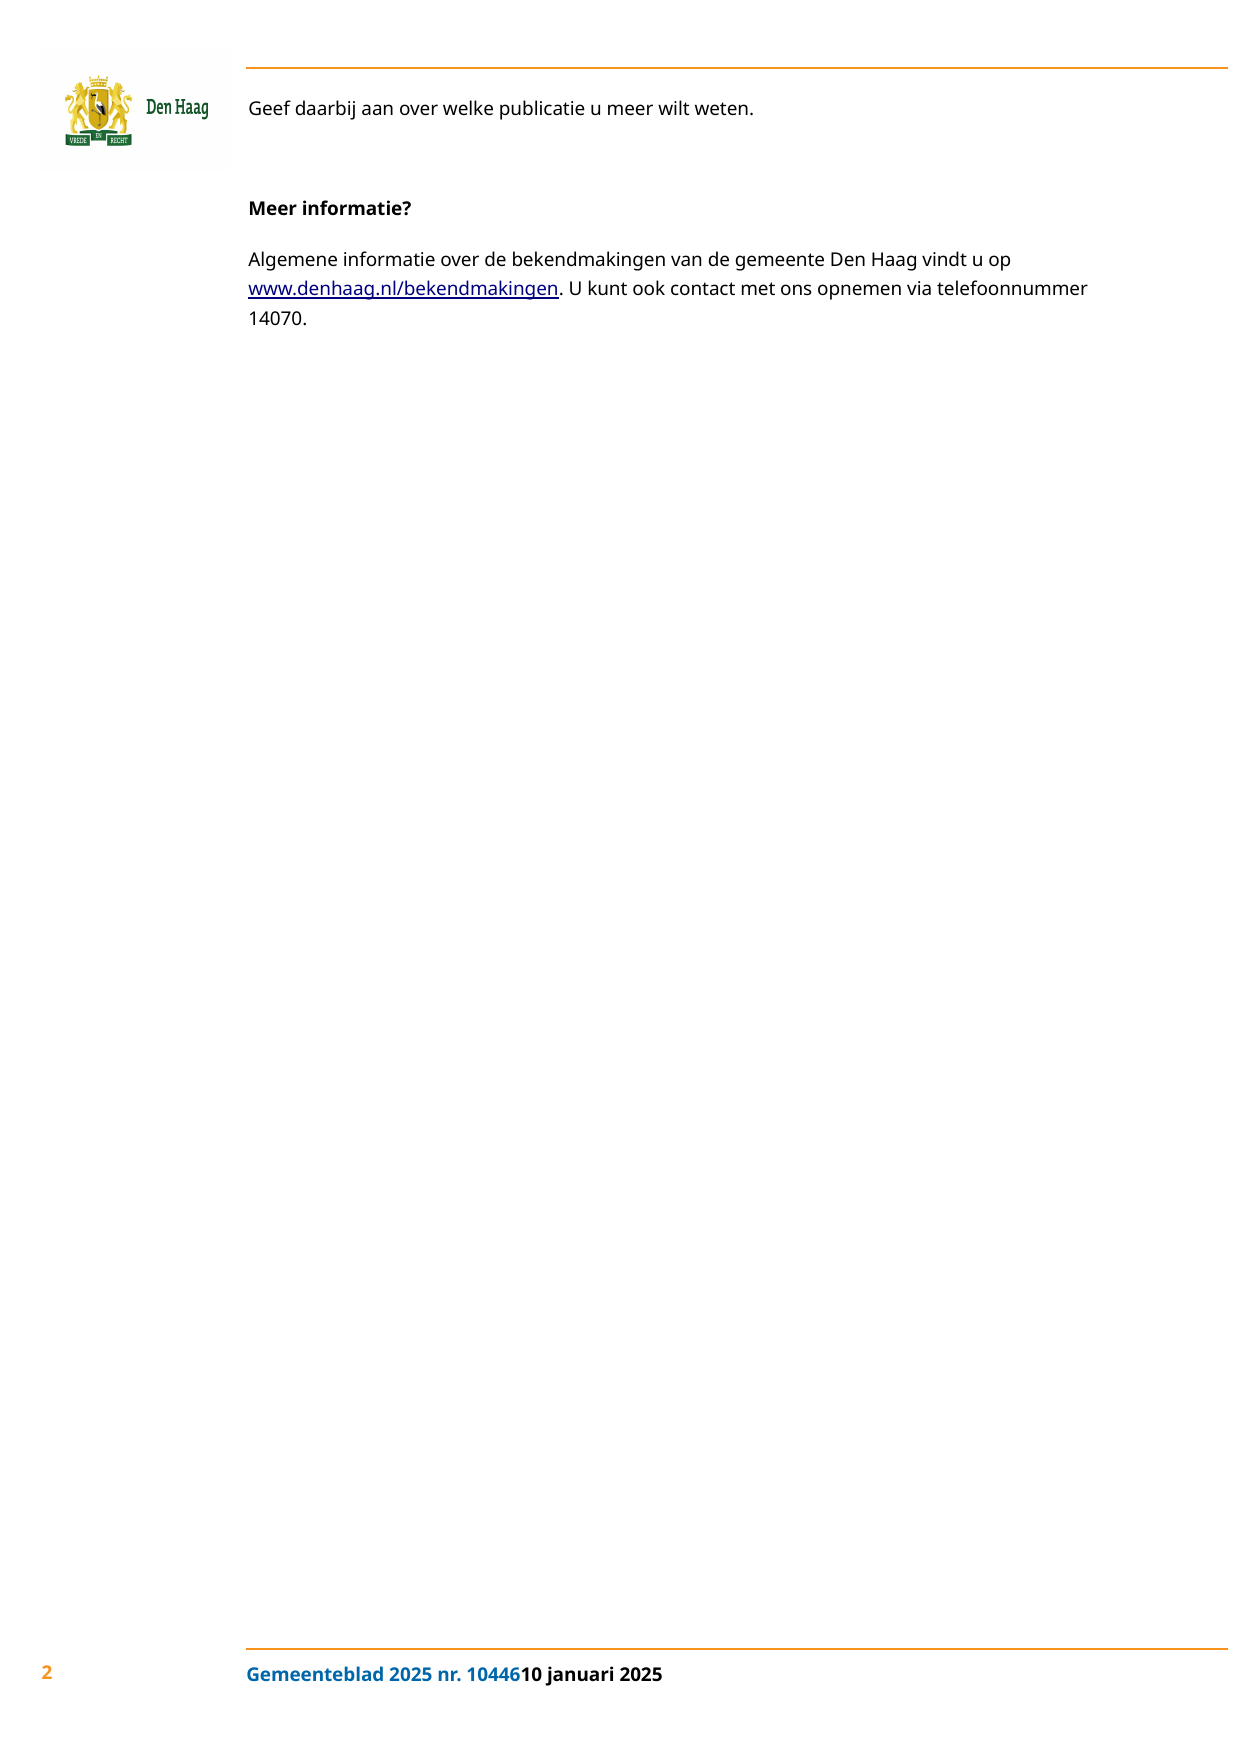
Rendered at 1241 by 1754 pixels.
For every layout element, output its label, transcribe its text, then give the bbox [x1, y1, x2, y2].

text Algemene informatie over de bekendmakingen van de gemeente Den Haag vindt u op www.denhaag.nl/bekendmakingen. U kunt ook contact met ons opnemen via telefoonnummer 14070. [248, 246, 1152, 331]
text Geef daarbij aan over welke publicatie u meer wilt weten. [248, 95, 1152, 121]
picture [41, 47, 231, 172]
text Meer informatie? [248, 196, 1152, 221]
